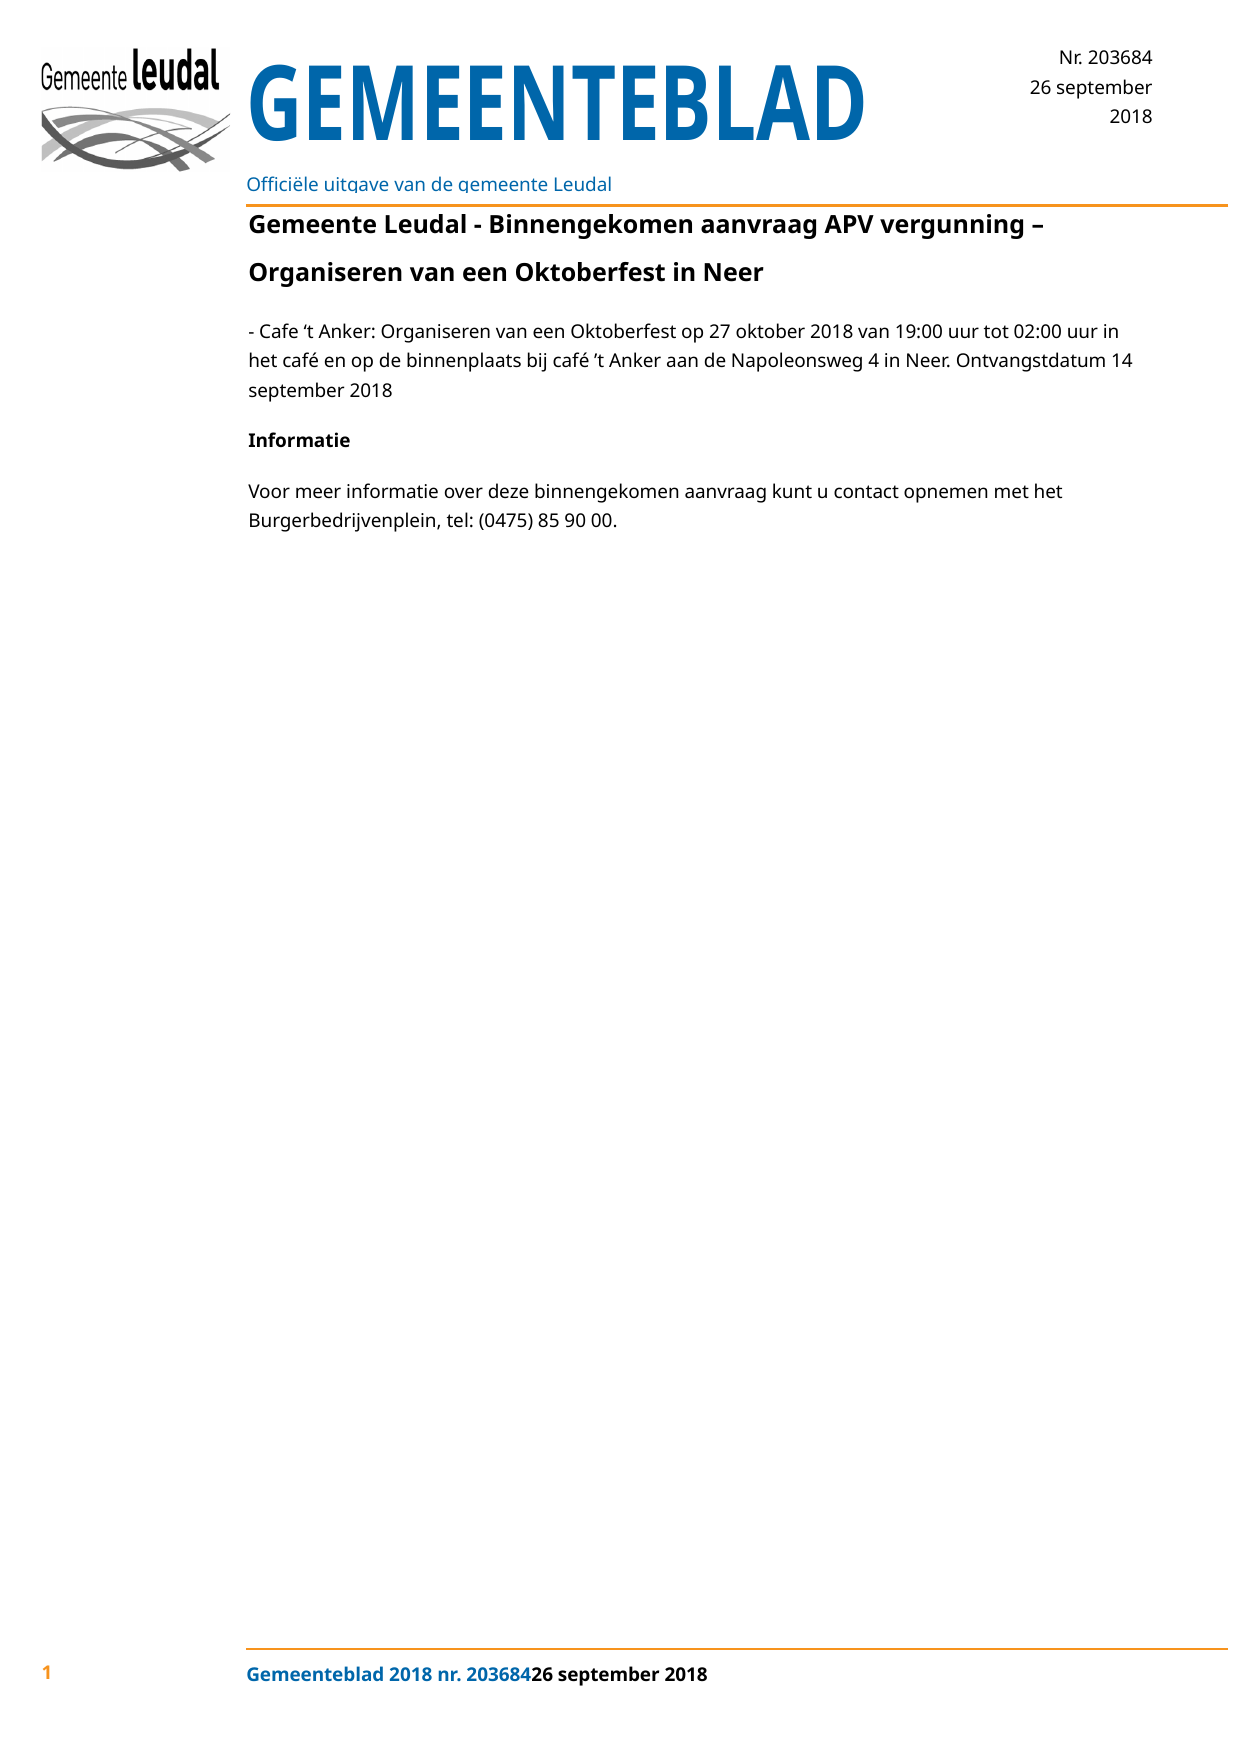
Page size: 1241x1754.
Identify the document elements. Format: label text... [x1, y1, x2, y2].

text Voor meer informatie over deze binnengekomen aanvraag kunt u contact opnemen met het Burgerbedrijvenplein, tel: (0475) 85 90 00. [248, 478, 1152, 533]
text Gemeente Leudal - Binnengekomen aanvraag APV vergunning – Organiseren van een Oktoberfest in Neer [248, 207, 1152, 288]
text - Cafe ‘t Anker: Organiseren van een Oktoberfest op 27 oktober 2018 van 19:00 uur tot 02:00 uur in het café en op de binnenplaats bij café ’t Anker aan de Napoleonsweg 4 in Neer. Ontvangstdatum 14 september 2018 [248, 318, 1152, 403]
picture [41, 47, 231, 172]
text Informatie [248, 427, 1152, 453]
